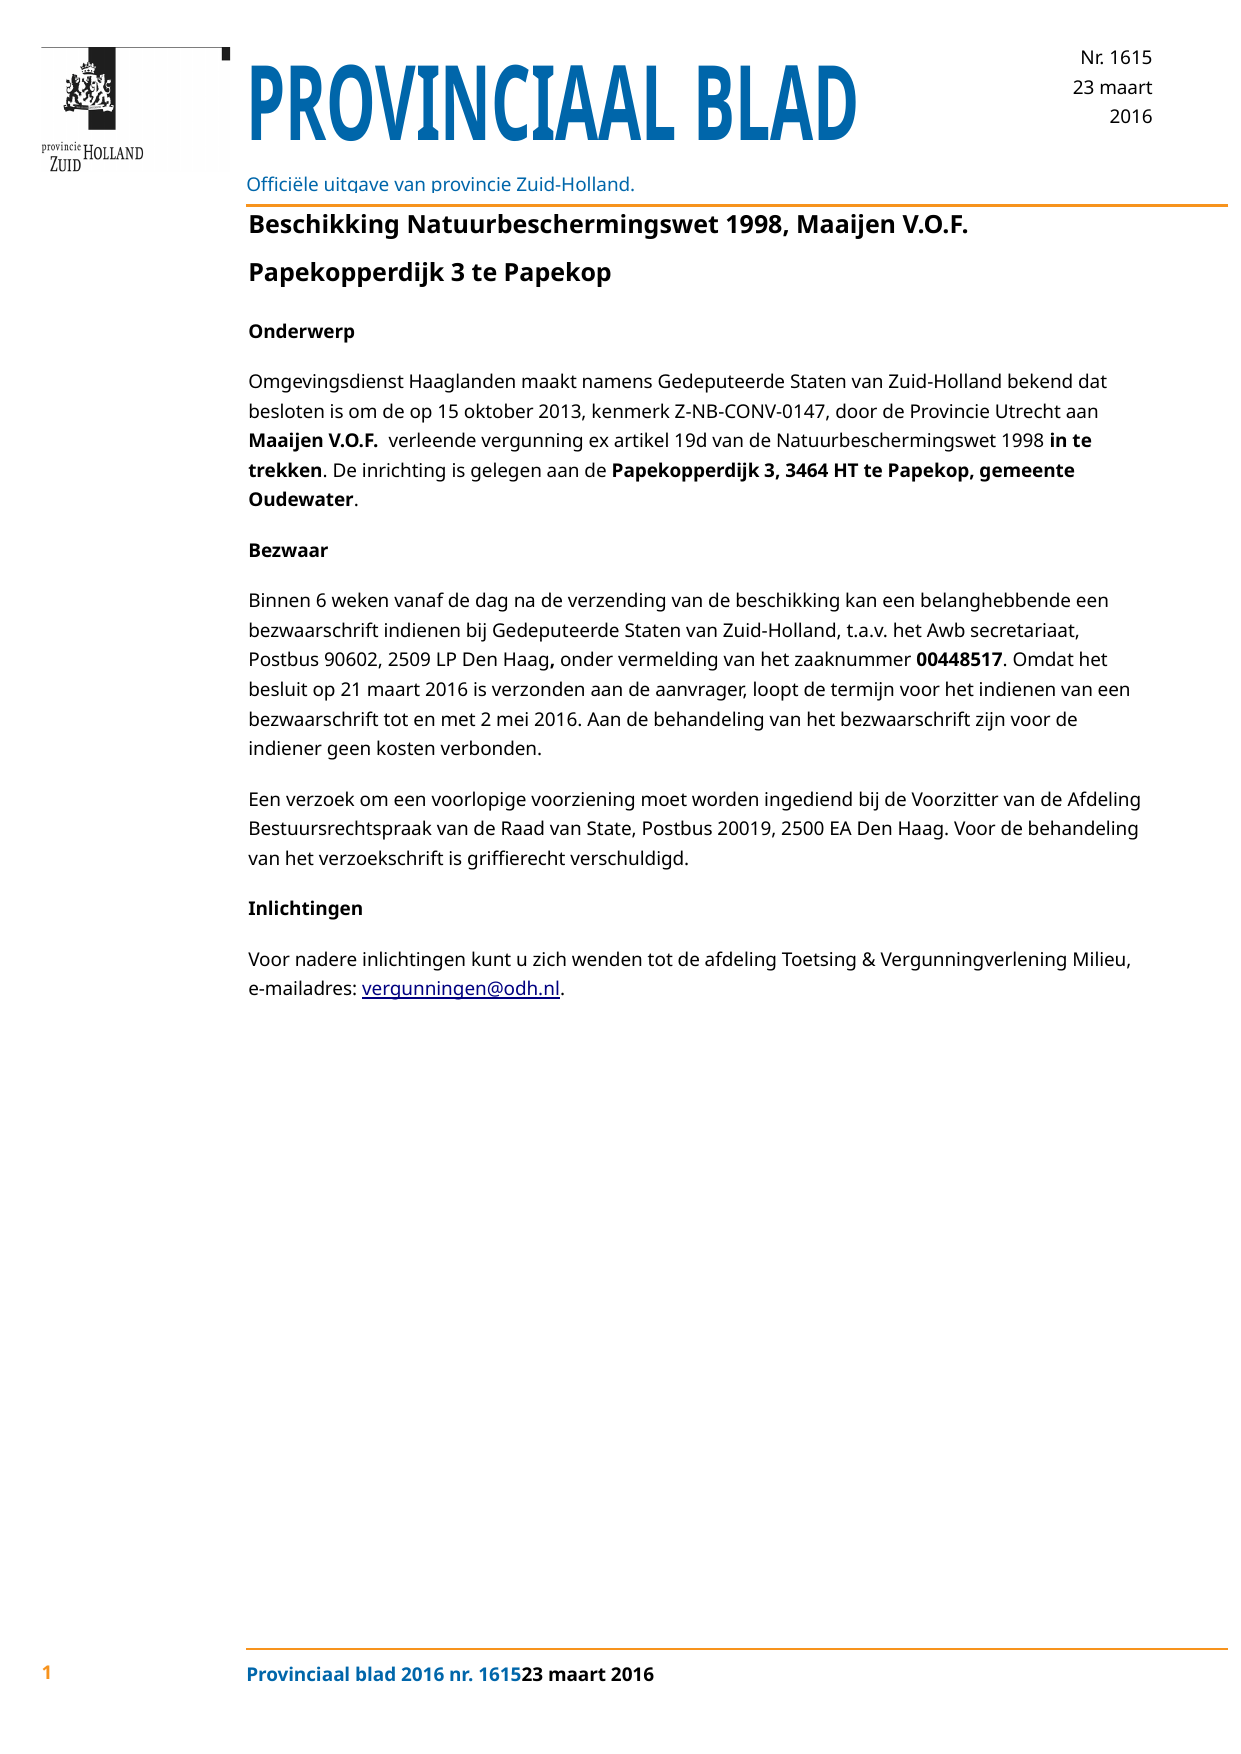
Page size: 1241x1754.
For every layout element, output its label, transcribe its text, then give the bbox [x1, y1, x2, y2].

text Een verzoek om een voorlopige voorziening moet worden ingediend bij de Voorzitter van de Afdeling Bestuursrechtspraak van de Raad van State, Postbus 20019, 2500 EA Den Haag. Voor de behandeling van het verzoekschrift is griffierecht verschuldigd. [248, 786, 1152, 871]
text Onderwerp [248, 318, 1152, 344]
text Binnen 6 weken vanaf de dag na de verzending van de beschikking kan een belanghebbende een bezwaarschrift indienen bij Gedeputeerde Staten van Zuid-Holland, t.a.v. het Awb secretariaat, Postbus 90602, 2509 LP Den Haag, onder vermelding van het zaaknummer 00448517. Omdat het besluit op 21 maart 2016 is verzonden aan de aanvrager, loopt de termijn voor het indienen van een bezwaarschrift tot en met 2 mei 2016. Aan de behandeling van het bezwaarschrift zijn voor de indiener geen kosten verbonden. [248, 587, 1152, 761]
text Beschikking Natuurbeschermingswet 1998, Maaijen V.O.F. Papekopperdijk 3 te Papekop [248, 207, 1152, 288]
text Omgevingsdienst Haaglanden maakt namens Gedeputeerde Staten van Zuid-Holland bekend dat besloten is om de op 15 oktober 2013, kenmerk Z-NB-CONV-0147, door de Provincie Utrecht aan Maaijen V.O.F. verleende vergunning ex artikel 19d van de Natuurbeschermingswet 1998 in te trekken. De inrichting is gelegen aan de Papekopperdijk 3, 3464 HT te Papekop, gemeente Oudewater. [248, 368, 1152, 512]
picture [41, 47, 231, 172]
text Inlichtingen [248, 895, 1152, 921]
text Voor nadere inlichtingen kunt u zich wenden tot de afdeling Toetsing & Vergunningverlening Milieu, e-mailadres: vergunningen@odh.nl. [248, 946, 1152, 1001]
text Bezwaar [248, 537, 1152, 563]
